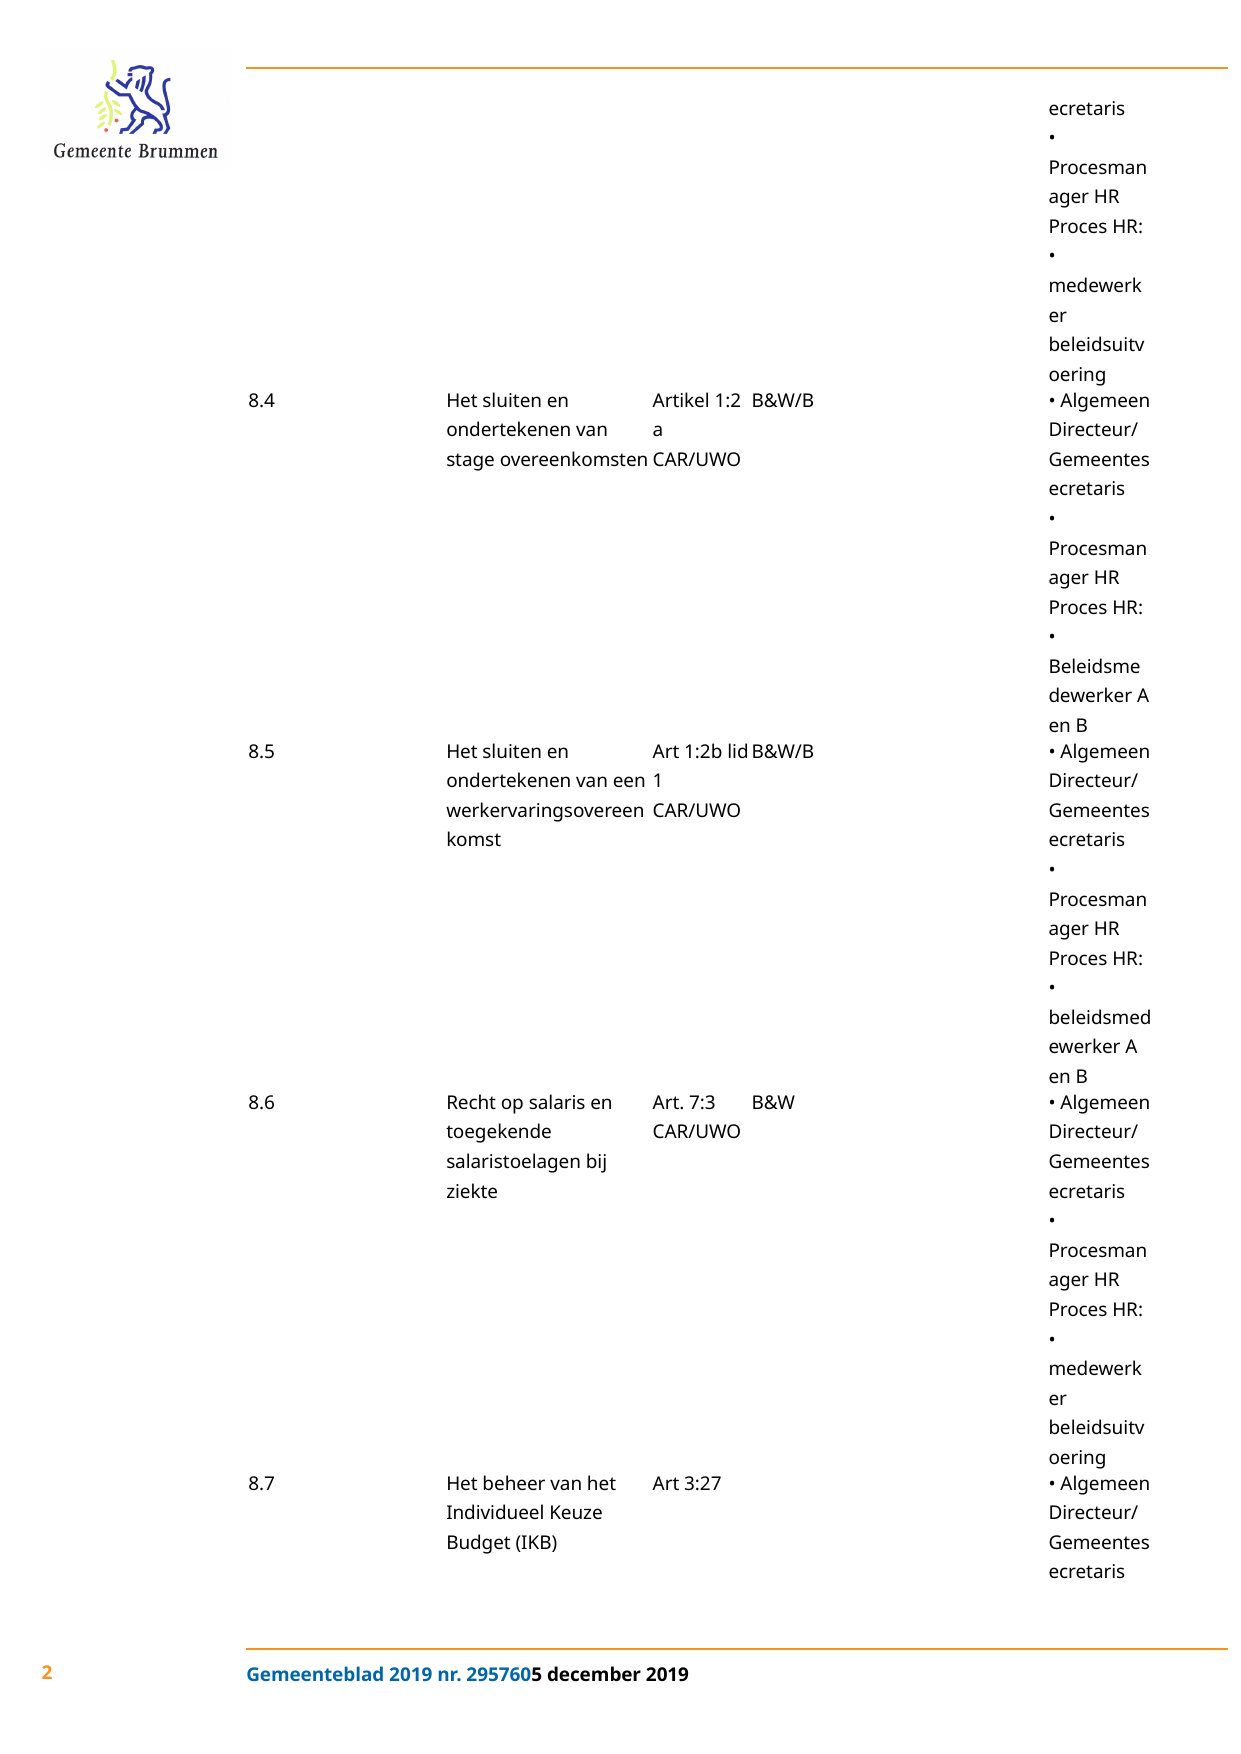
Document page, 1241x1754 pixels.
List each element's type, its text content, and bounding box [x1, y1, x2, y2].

table_cell [949, 1470, 1048, 1584]
table_cell Art. 7:3 CAR/UWO [653, 1089, 751, 1470]
table_cell 8.7 [248, 1470, 446, 1584]
table_cell [751, 1470, 949, 1584]
table_cell ecretaris • Procesmanager HR Proces HR: • medewerker beleidsuitvoering [1048, 95, 1152, 387]
table_cell [653, 95, 751, 387]
table_cell • Algemeen Directeur/ Gemeentesecretaris • Procesmanager HR Proces HR: • beleidsmedewerker A en B [1048, 738, 1152, 1089]
table_cell Artikel 1:2 a CAR/UWO [653, 387, 751, 738]
table_cell [949, 1089, 1048, 1470]
table_cell Het sluiten en ondertekenen van een werkervaringsovereenkomst [446, 738, 652, 1089]
table_cell • Algemeen Directeur/ Gemeentesecretaris • Procesmanager HR Proces HR: • medewerker beleidsuitvoering [1048, 1089, 1152, 1470]
table_cell Het sluiten en ondertekenen van stage overeenkomsten [446, 387, 652, 738]
table_cell Art 3:27 [653, 1470, 751, 1584]
table_cell [751, 95, 949, 387]
table_cell B&W/B [751, 387, 949, 738]
table_cell 8.5 [248, 738, 446, 1089]
table_cell Recht op salaris en toegekende salaristoelagen bij ziekte [446, 1089, 652, 1470]
picture [41, 47, 231, 172]
table_cell [949, 738, 1048, 1089]
table_cell • Algemeen Directeur/ Gemeentesecretaris [1048, 1470, 1152, 1584]
table_cell Het beheer van het Individueel Keuze Budget (IKB) [446, 1470, 652, 1584]
table_cell B&W/B [751, 738, 949, 1089]
table_cell • Algemeen Directeur/ Gemeentesecretaris • Procesmanager HR Proces HR: • Beleidsmedewerker A en B [1048, 387, 1152, 738]
table_cell 8.6 [248, 1089, 446, 1470]
table_cell [248, 95, 446, 387]
table_cell B&W [751, 1089, 949, 1470]
table_cell Art 1:2b lid 1 CAR/UWO [653, 738, 751, 1089]
table_cell 8.4 [248, 387, 446, 738]
table_cell [949, 387, 1048, 738]
table_cell [949, 95, 1048, 387]
table_cell [446, 95, 652, 387]
